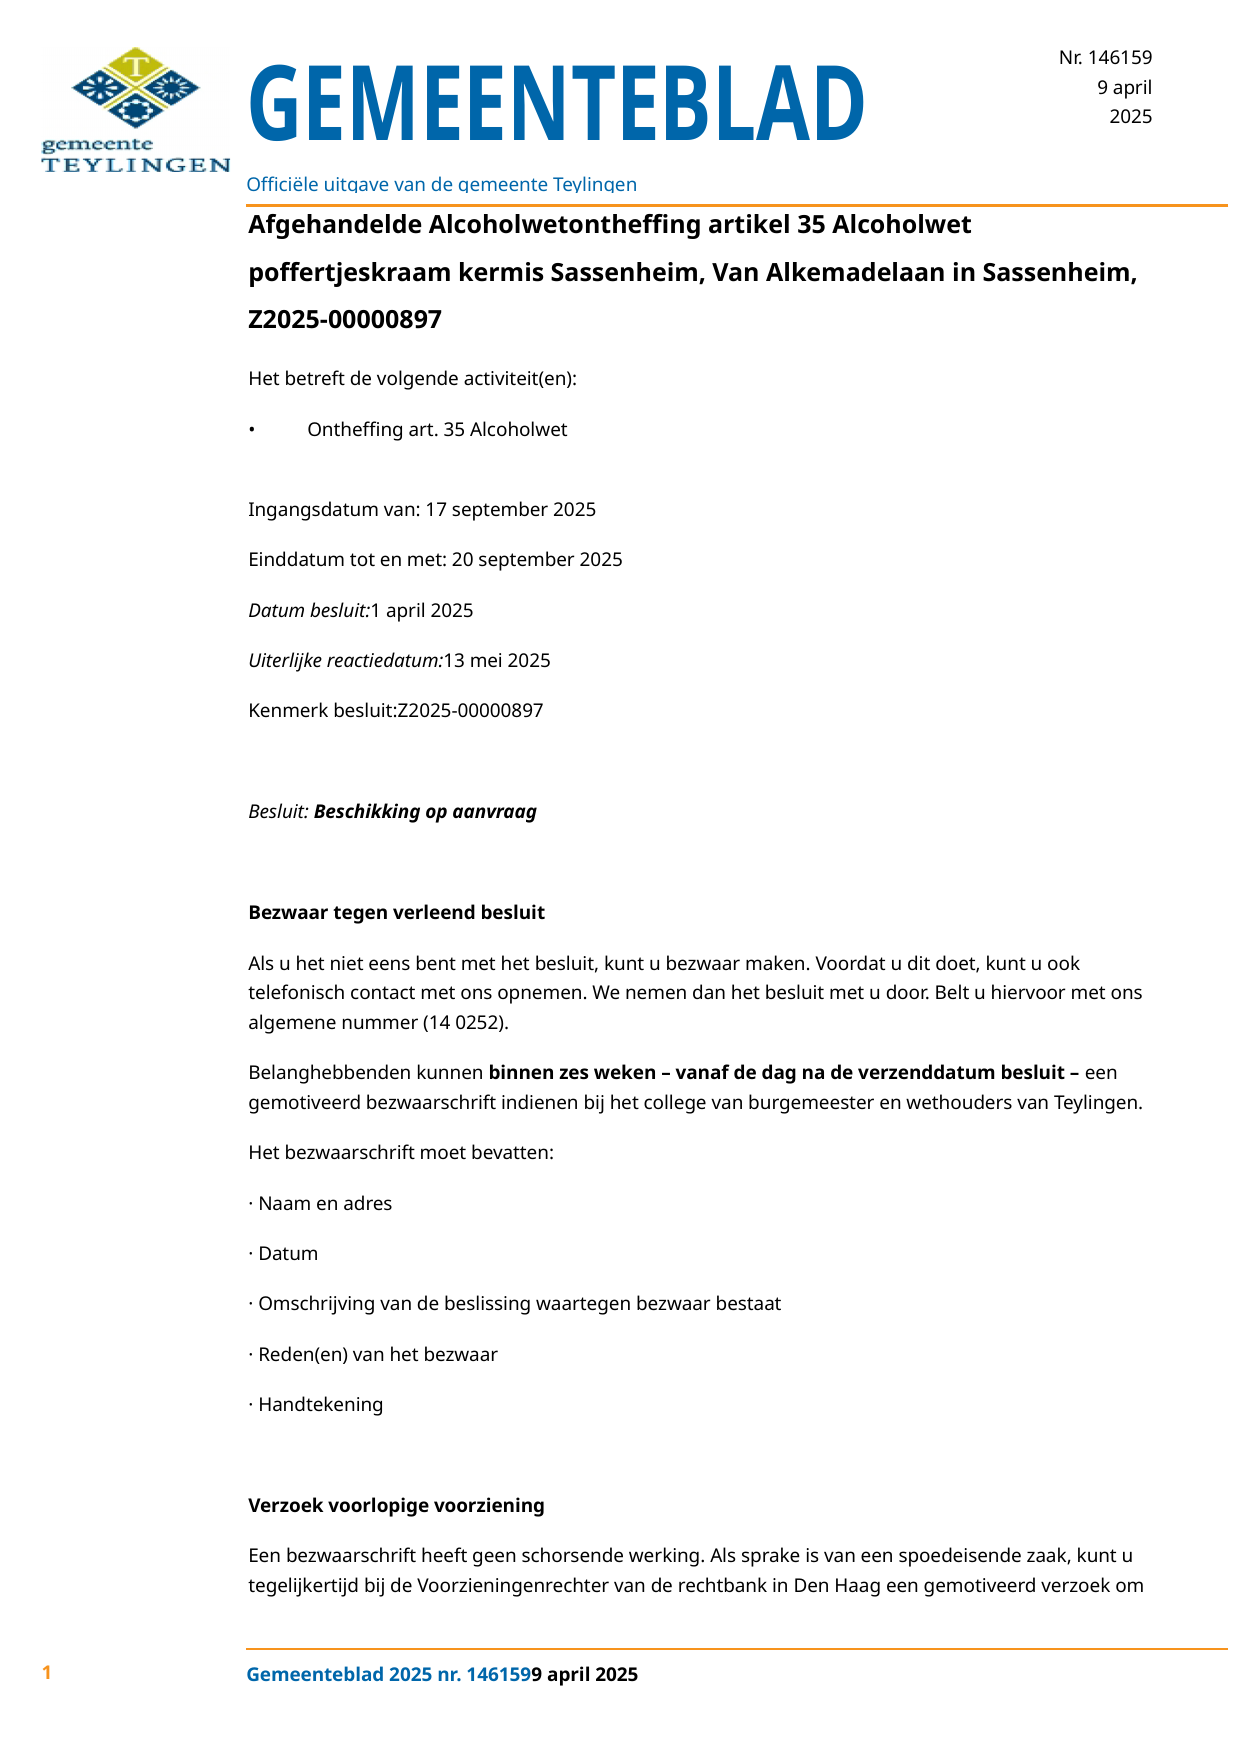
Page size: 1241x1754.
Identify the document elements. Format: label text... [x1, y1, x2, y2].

text Belanghebbenden kunnen binnen zes weken – vanaf de dag na de verzenddatum besluit – een gemotiveerd bezwaarschrift indienen bij het college van burgemeester en wethouders van Teylingen. [248, 1059, 1152, 1114]
text Ingangsdatum van: 17 september 2025 [248, 496, 1152, 522]
text Het betreft de volgende activiteit(en): [248, 366, 1152, 391]
text · Handtekening [248, 1391, 1152, 1417]
text Datum besluit:1 april 2025 [248, 597, 1152, 622]
text Bezwaar tegen verleend besluit [248, 899, 1152, 925]
text Einddatum tot en met: 20 september 2025 [248, 546, 1152, 572]
text Het bezwaarschrift moet bevatten: [248, 1139, 1152, 1165]
text Een bezwaarschrift heeft geen schorsende werking. Als sprake is van een spoedeisende zaak, kunt u tegelijkertijd bij de Voorzieningenrechter van de rechtbank in Den Haag een gemotiveerd verzoek om [248, 1543, 1152, 1598]
text · Omschrijving van de beslissing waartegen bezwaar bestaat [248, 1291, 1152, 1316]
text Verzoek voorlopige voorziening [248, 1492, 1152, 1518]
text · Datum [248, 1240, 1152, 1266]
text Besluit: Beschikking op aanvraag [248, 798, 1152, 824]
text Kenmerk besluit:Z2025-00000897 [248, 698, 1152, 723]
picture [41, 47, 231, 172]
text Uiterlijke reactiedatum:13 mei 2025 [248, 647, 1152, 673]
list Ontheffing art. 35 Alcoholwet [248, 416, 1152, 442]
text · Naam en adres [248, 1190, 1152, 1215]
text Als u het niet eens bent met het besluit, kunt u bezwaar maken. Voordat u dit doet, kunt u ook telefonisch contact met ons opnemen. We nemen dan het besluit met u door. Belt u hiervoor met ons algemene nummer (14 0252). [248, 950, 1152, 1034]
text Afgehandelde Alcoholwetontheffing artikel 35 Alcoholwet poffertjeskraam kermis Sassenheim, Van Alkemadelaan in Sassenheim, Z2025-00000897 [248, 207, 1152, 336]
text · Reden(en) van het bezwaar [248, 1341, 1152, 1367]
